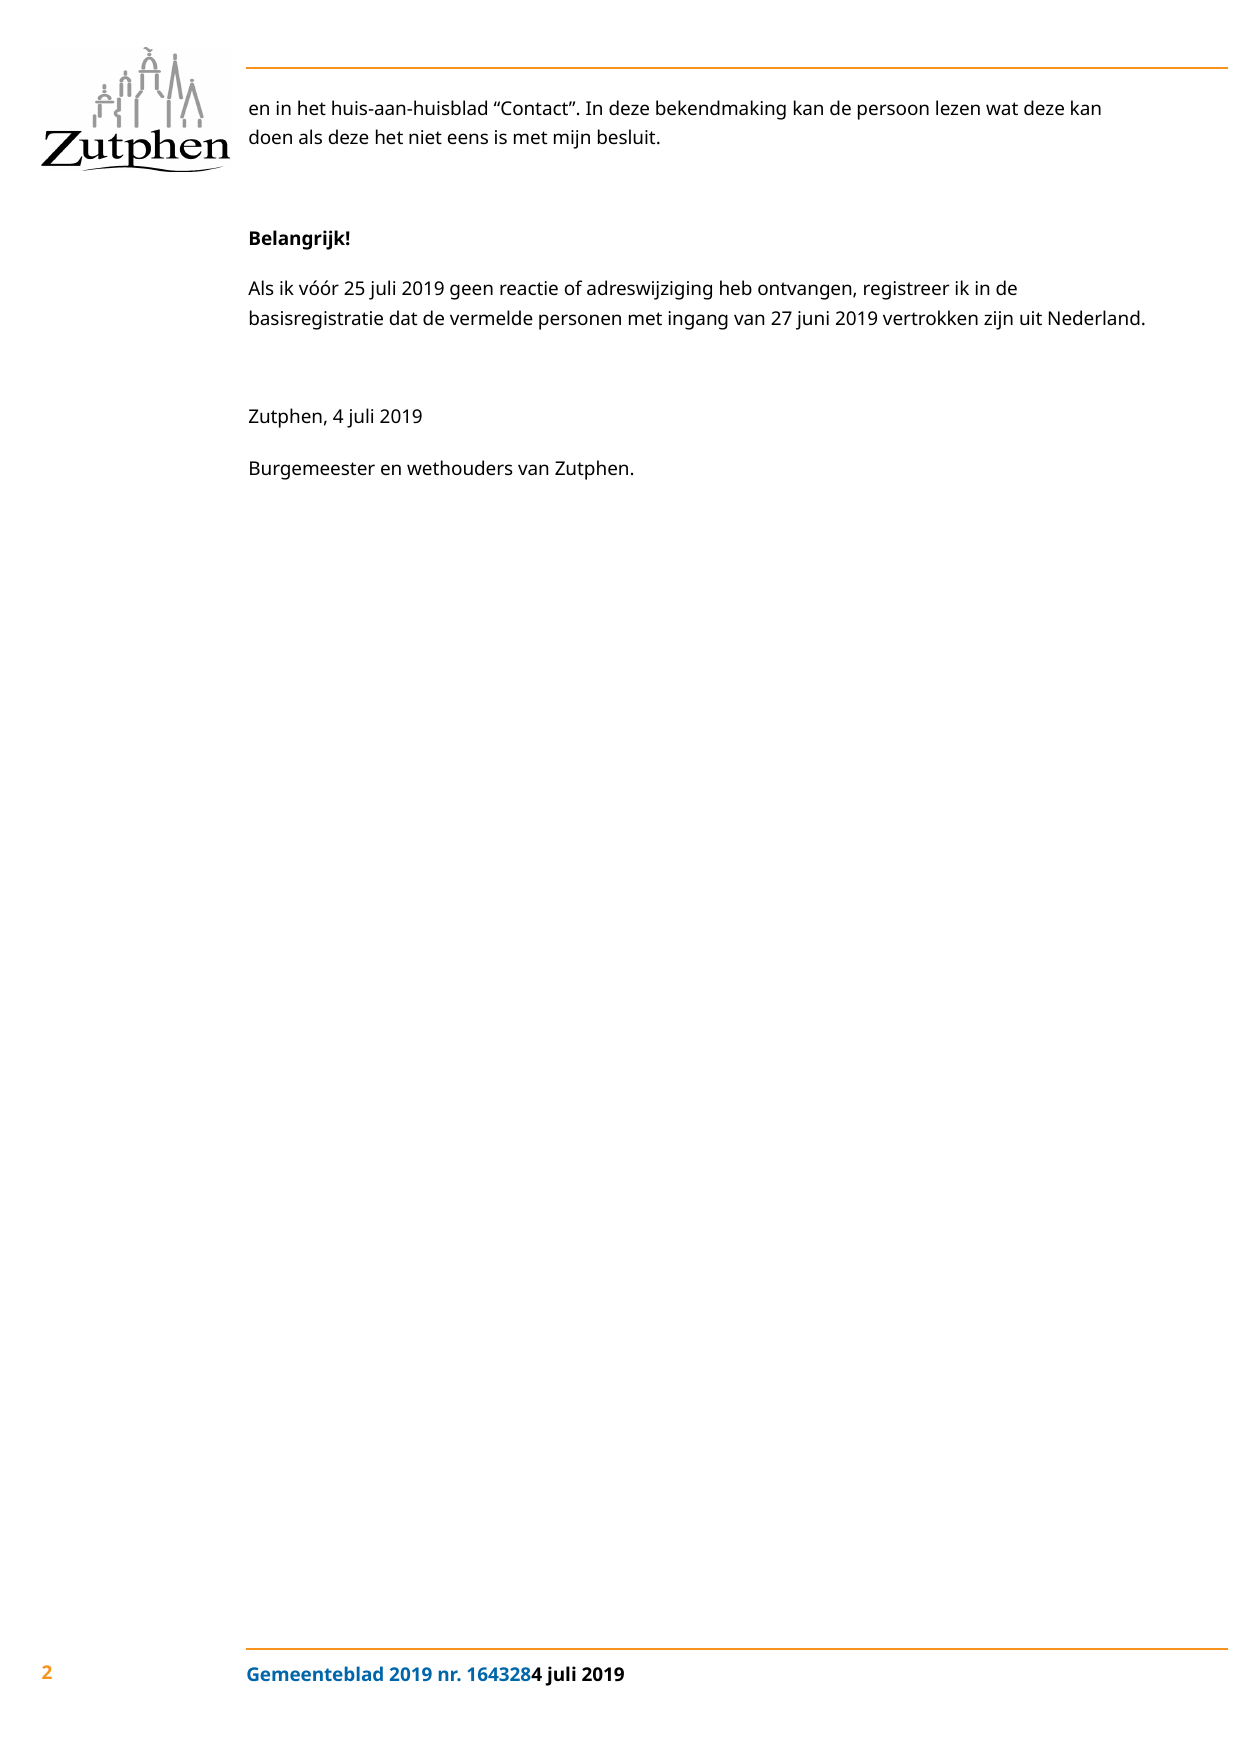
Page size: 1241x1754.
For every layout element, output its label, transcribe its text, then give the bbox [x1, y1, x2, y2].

text en in het huis-aan-huisblad “Contact”. In deze bekendmaking kan de persoon lezen wat deze kan doen als deze het niet eens is met mijn besluit. [248, 95, 1152, 150]
text Belangrijk! [248, 225, 1152, 251]
text Zutphen, 4 juli 2019 [248, 403, 1152, 429]
text Als ik vóór 25 juli 2019 geen reactie of adreswijziging heb ontvangen, registreer ik in de basisregistratie dat de vermelde personen met ingang van 27 juni 2019 vertrokken zijn uit Nederland. [248, 276, 1152, 331]
text Burgemeester en wethouders van Zutphen. [248, 455, 1152, 481]
picture [41, 47, 231, 172]
